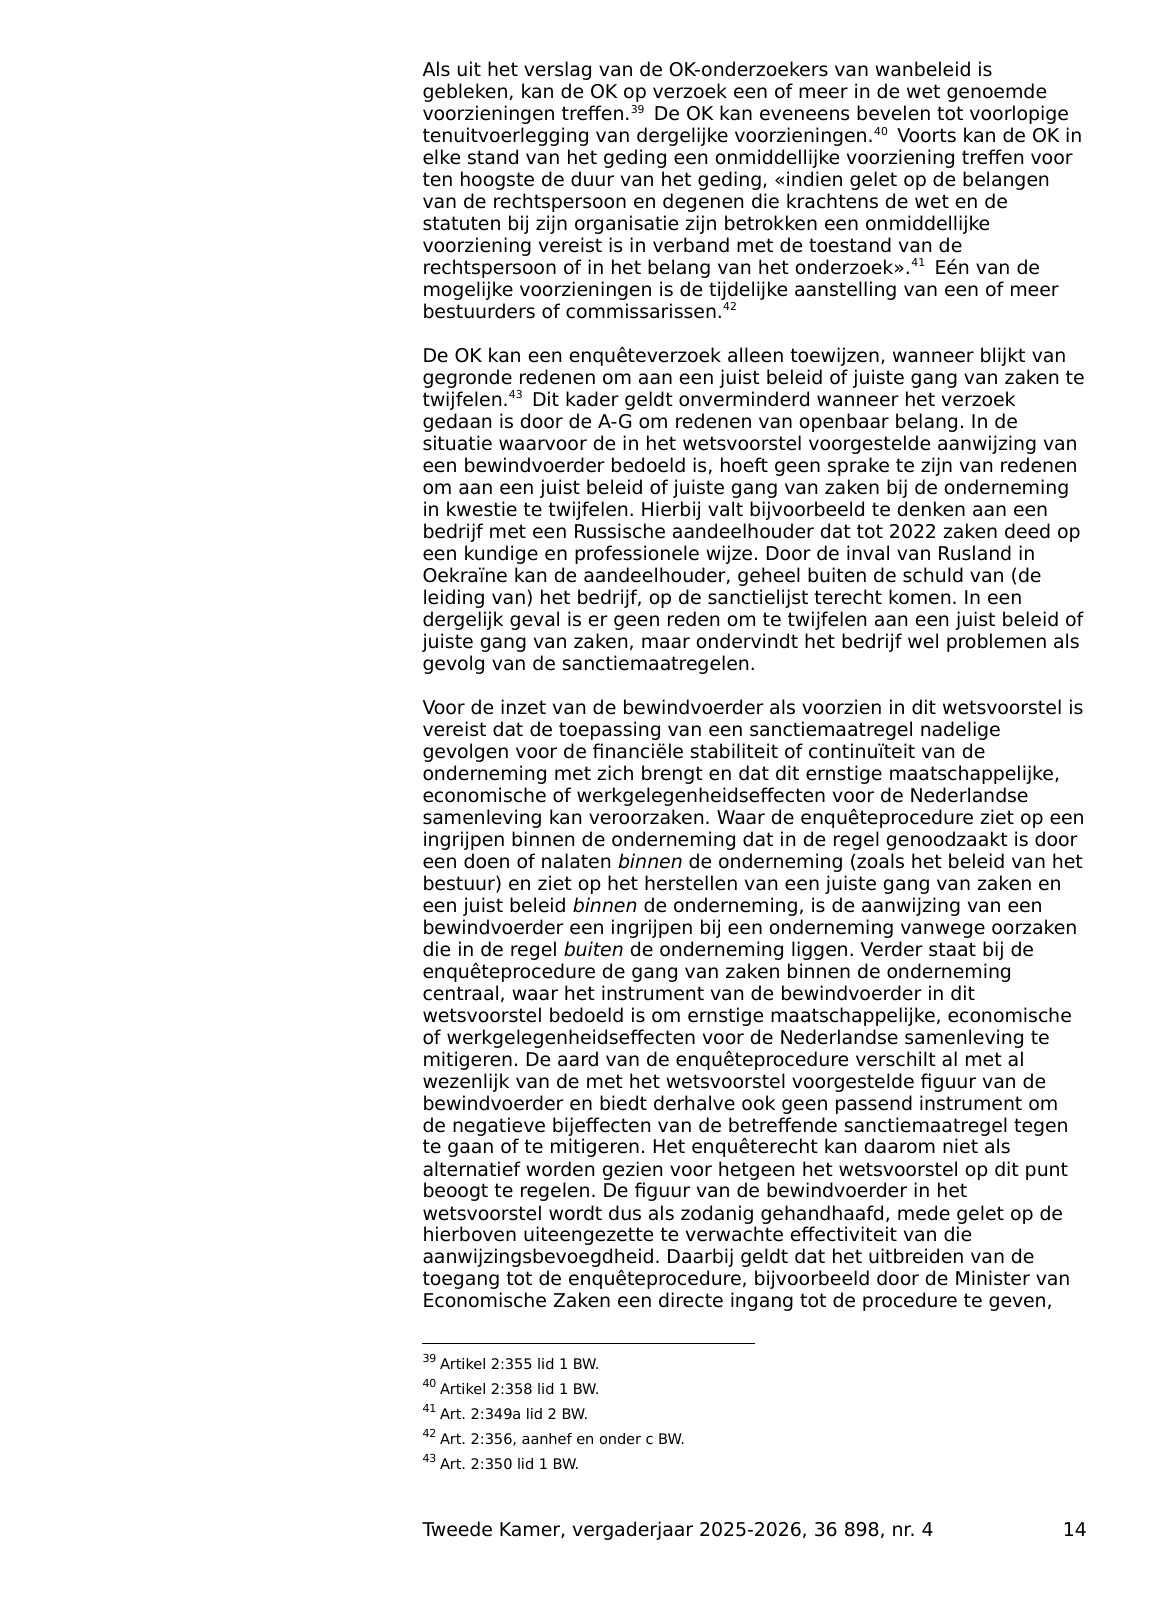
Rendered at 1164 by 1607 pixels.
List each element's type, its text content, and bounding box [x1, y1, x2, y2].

text Voor de inzet van de bewindvoerder als voorzien in dit wetsvoorstel is vereist dat de toepassing van een sanctiemaatregel nadelige gevolgen voor de financiële stabiliteit of continuïteit van de onderneming met zich brengt en dat dit ernstige maatschappelijke, economische of werkgelegenheidseffecten voor de Nederlandse samenleving kan veroorzaken. Waar de enquêteprocedure ziet op een ingrijpen binnen de onderneming dat in de regel genoodzaakt is door een doen of nalaten binnen de onderneming (zoals het beleid van het bestuur) en ziet op het herstellen van een juiste gang van zaken en een juist beleid binnen de onderneming, is de aanwijzing van een bewindvoerder een ingrijpen bij een onderneming vanwege oorzaken die in de regel buiten de onderneming liggen. Verder staat bij de enquêteprocedure de gang van zaken binnen de onderneming centraal, waar het instrument van de bewindvoerder in dit wetsvoorstel bedoeld is om ernstige maatschappelijke, economische of werkgelegenheidseffecten voor de Nederlandse samenleving te mitigeren. De aard van de enquêteprocedure verschilt al met al wezenlijk van de met het wetsvoorstel voorgestelde figuur van de bewindvoerder en biedt derhalve ook geen passend instrument om de negatieve bijeffecten van de betreffende sanctiemaatregel tegen te gaan of te mitigeren. Het enquêterecht kan daarom niet als alternatief worden gezien voor hetgeen het wetsvoorstel op dit punt beoogt te regelen. De figuur van de bewindvoerder in het wetsvoorstel wordt dus als zodanig gehandhaafd, mede gelet op de hierboven uiteengezette te verwachte effectiviteit van die aanwijzingsbevoegdheid. Daarbij geldt dat het uitbreiden van de toegang tot de enquêteprocedure, bijvoorbeeld door de Minister van Economische Zaken een directe ingang tot de procedure te geven, [422, 697, 1087, 1312]
text Artikel 2:358 lid 1 BW. [422, 1377, 1087, 1399]
text Artikel 2:355 lid 1 BW. [422, 1352, 1087, 1374]
text Art. 2:349a lid 2 BW. [422, 1402, 1087, 1424]
text Art. 2:350 lid 1 BW. [422, 1452, 1087, 1474]
text Als uit het verslag van de OK-onderzoekers van wanbeleid is gebleken, kan de OK op verzoek een of meer in de wet genoemde voorzieningen treffen. De OK kan eveneens bevelen tot voorlopige tenuitvoerlegging van dergelijke voorzieningen. Voorts kan de OK in elke stand van het geding een onmiddellijke voorziening treffen voor ten hoogste de duur van het geding, «indien gelet op de belangen van de rechtspersoon en degenen die krachtens de wet en de statuten bij zijn organisatie zijn betrokken een onmiddellijke voorziening vereist is in verband met de toestand van de rechtspersoon of in het belang van het onderzoek». Eén van de mogelijke voorzieningen is de tijdelijke aanstelling van een of meer bestuurders of commissarissen. [422, 59, 1087, 323]
text De OK kan een enquêteverzoek alleen toewijzen, wanneer blijkt van gegronde redenen om aan een juist beleid of juiste gang van zaken te twijfelen. Dit kader geldt onverminderd wanneer het verzoek gedaan is door de A-G om redenen van openbaar belang. In de situatie waarvoor de in het wetsvoorstel voorgestelde aanwijzing van een bewindvoerder bedoeld is, hoeft geen sprake te zijn van redenen om aan een juist beleid of juiste gang van zaken bij de onderneming in kwestie te twijfelen. Hierbij valt bijvoorbeeld te denken aan een bedrijf met een Russische aandeelhouder dat tot 2022 zaken deed op een kundige en professionele wijze. Door de inval van Rusland in Oekraïne kan de aandeelhouder, geheel buiten de schuld van (de leiding van) het bedrijf, op de sanctielijst terecht komen. In een dergelijk geval is er geen reden om te twijfelen aan een juist beleid of juiste gang van zaken, maar ondervindt het bedrijf wel problemen als gevolg van de sanctiemaatregelen. [422, 345, 1087, 675]
text Art. 2:356, aanhef en onder c BW. [422, 1427, 1087, 1449]
